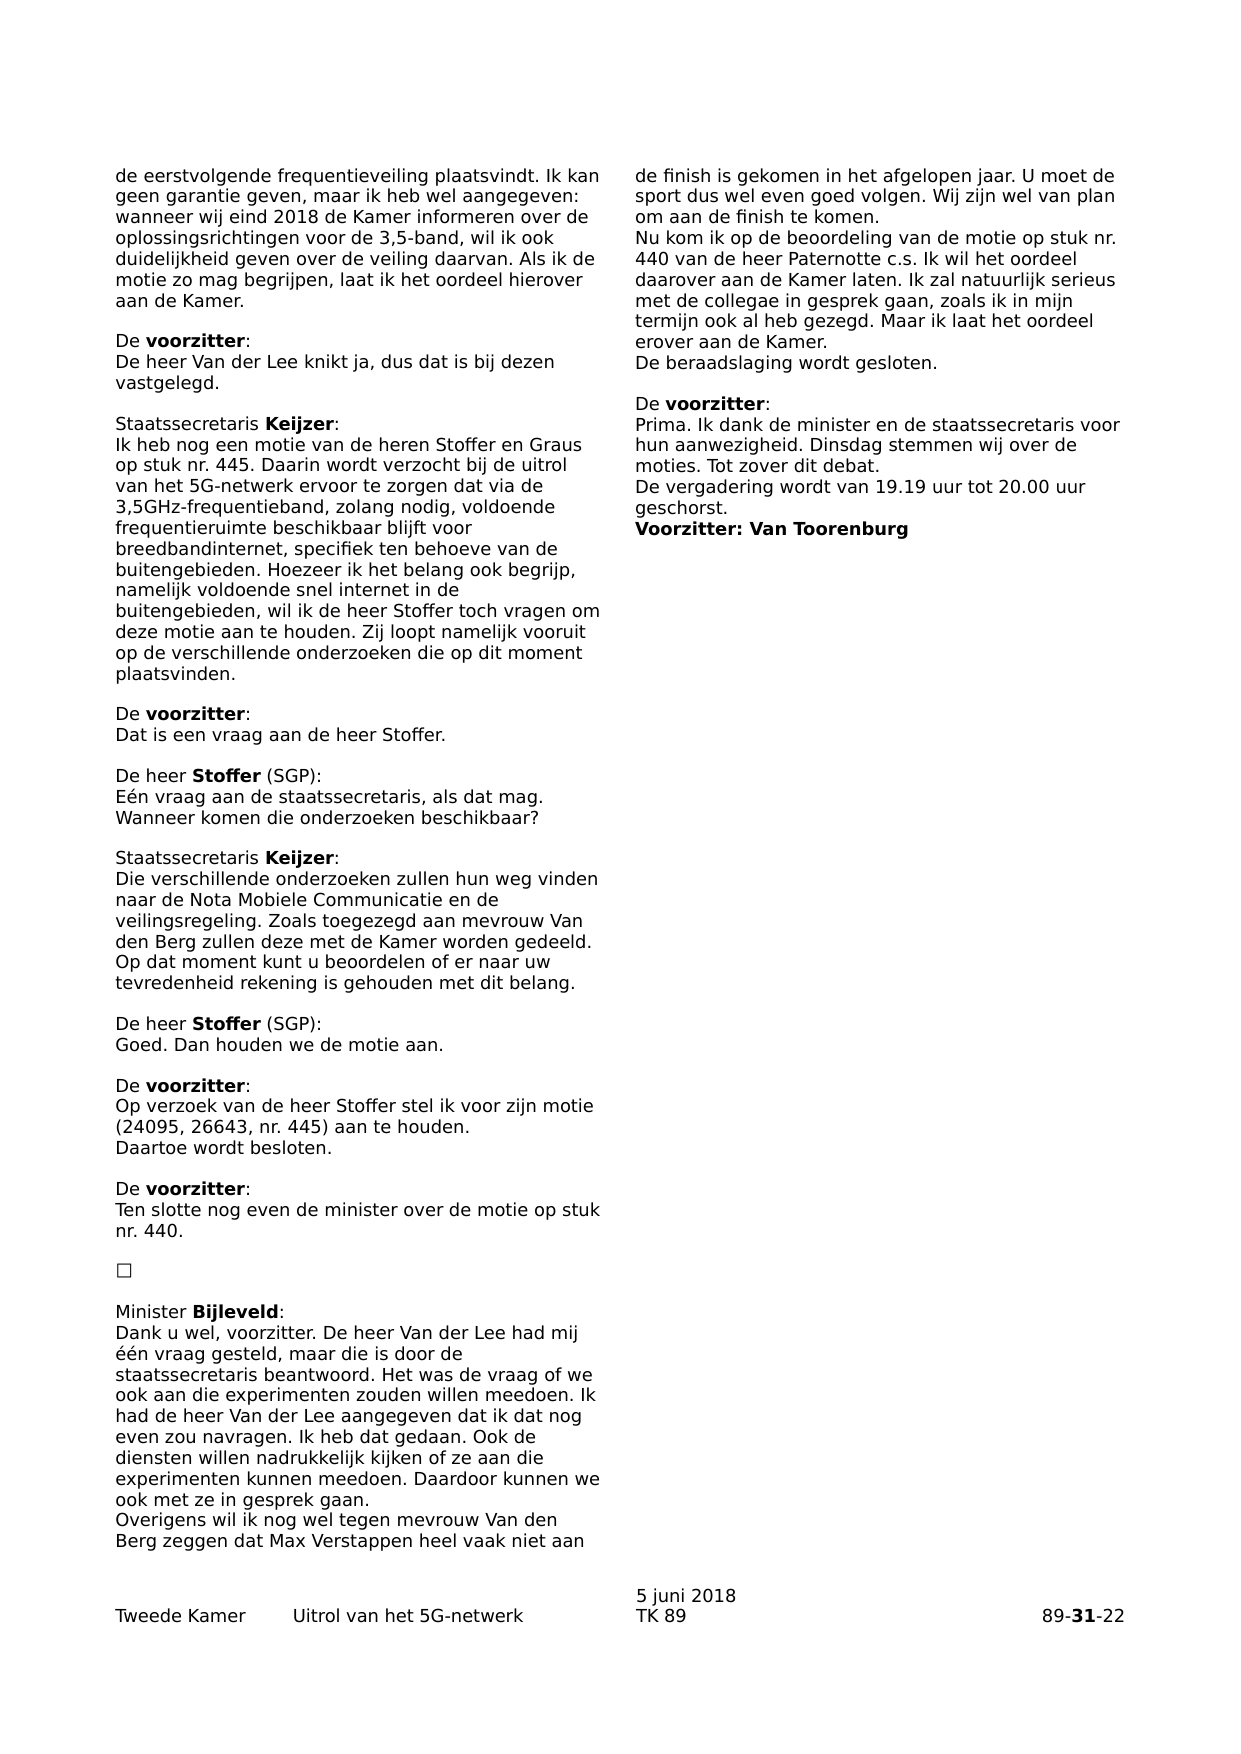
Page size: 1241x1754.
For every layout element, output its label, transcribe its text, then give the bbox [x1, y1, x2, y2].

text Ten slotte nog even de minister over de motie op stuk nr. 440. [115, 1199, 605, 1241]
text De heer Stoffer (SGP): [115, 766, 605, 787]
text Eén vraag aan de staatssecretaris, als dat mag. Wanneer komen die onderzoeken beschikbaar? [115, 787, 605, 828]
text Minister Bijleveld: [115, 1302, 605, 1323]
text Dat is een vraag aan de heer Stoffer. [115, 725, 605, 746]
text Goed. Dan houden we de motie aan. [115, 1035, 605, 1056]
text De heer Stoffer (SGP): [115, 1014, 605, 1035]
text Staatssecretaris Keijzer: [115, 413, 605, 434]
text De voorzitter: [115, 704, 605, 725]
text De heer Van der Lee knikt ja, dus dat is bij dezen vastgelegd. [115, 352, 605, 393]
text ⬜ [115, 1261, 605, 1282]
text Dank u wel, voorzitter. De heer Van der Lee had mij één vraag gesteld, maar die is door de staatssecretaris beantwoord. Het was de vraag of we ook aan die experimenten zouden willen meedoen. Ik had de heer Van der Lee aangegeven dat ik dat nog even zou navragen. Ik heb dat gedaan. Ook de diensten willen nadrukkelijk kijken of ze aan die experimenten kunnen meedoen. Daardoor kunnen we ook met ze in gesprek gaan. [115, 1323, 605, 1510]
text Daartoe wordt besloten. [115, 1138, 605, 1159]
text Staatssecretaris Keijzer: [115, 848, 605, 869]
text de eerstvolgende frequentieveiling plaatsvindt. Ik kan geen garantie geven, maar ik heb wel aangegeven: wanneer wij eind 2018 de Kamer informeren over de oplossingsrichtingen voor de 3,5-band, wil ik ook duidelijkheid geven over de veiling daarvan. Als ik de motie zo mag begrijpen, laat ik het oordeel hierover aan de Kamer. [115, 165, 605, 311]
text Voorzitter: Van Toorenburg [635, 518, 1125, 539]
text Overigens wil ik nog wel tegen mevrouw Van den Berg zeggen dat Max Verstappen heel vaak niet aan [115, 1510, 605, 1552]
text De voorzitter: [115, 1076, 605, 1096]
text Die verschillende onderzoeken zullen hun weg vinden naar de Nota Mobiele Communicatie en de veilingsregeling. Zoals toegezegd aan mevrouw Van den Berg zullen deze met de Kamer worden gedeeld. Op dat moment kunt u beoordelen of er naar uw tevredenheid rekening is gehouden met dit belang. [115, 869, 605, 994]
text De voorzitter: [635, 394, 1125, 414]
text Ik heb nog een motie van de heren Stoffer en Graus op stuk nr. 445. Daarin wordt verzocht bij de uitrol van het 5G-netwerk ervoor te zorgen dat via de 3,5GHz-frequentieband, zolang nodig, voldoende frequentieruimte beschikbaar blijft voor breedbandinternet, specifiek ten behoeve van de buitengebieden. Hoezeer ik het belang ook begrijp, namelijk voldoende snel internet in de buitengebieden, wil ik de heer Stoffer toch vragen om deze motie aan te houden. Zij loopt namelijk vooruit op de verschillende onderzoeken die op dit moment plaatsvinden. [115, 434, 605, 684]
text De voorzitter: [115, 1179, 605, 1199]
text Op verzoek van de heer Stoffer stel ik voor zijn motie (24095, 26643, nr. 445) aan te houden. [115, 1096, 605, 1138]
text Nu kom ik op de beoordeling van de motie op stuk nr. 440 van de heer Paternotte c.s. Ik wil het oordeel daarover aan de Kamer laten. Ik zal natuurlijk serieus met de collegae in gesprek gaan, zoals ik in mijn termijn ook al heb gezegd. Maar ik laat het oordeel erover aan de Kamer. [635, 228, 1125, 353]
text De vergadering wordt van 19.19 uur tot 20.00 uur geschorst. [635, 477, 1125, 518]
text de finish is gekomen in het afgelopen jaar. U moet de sport dus wel even goed volgen. Wij zijn wel van plan om aan de finish te komen. [635, 165, 1125, 228]
text De voorzitter: [115, 331, 605, 352]
text De beraadslaging wordt gesloten. [635, 353, 1125, 374]
text Prima. Ik dank de minister en de staatssecretaris voor hun aanwezigheid. Dinsdag stemmen wij over de moties. Tot zover dit debat. [635, 414, 1125, 477]
